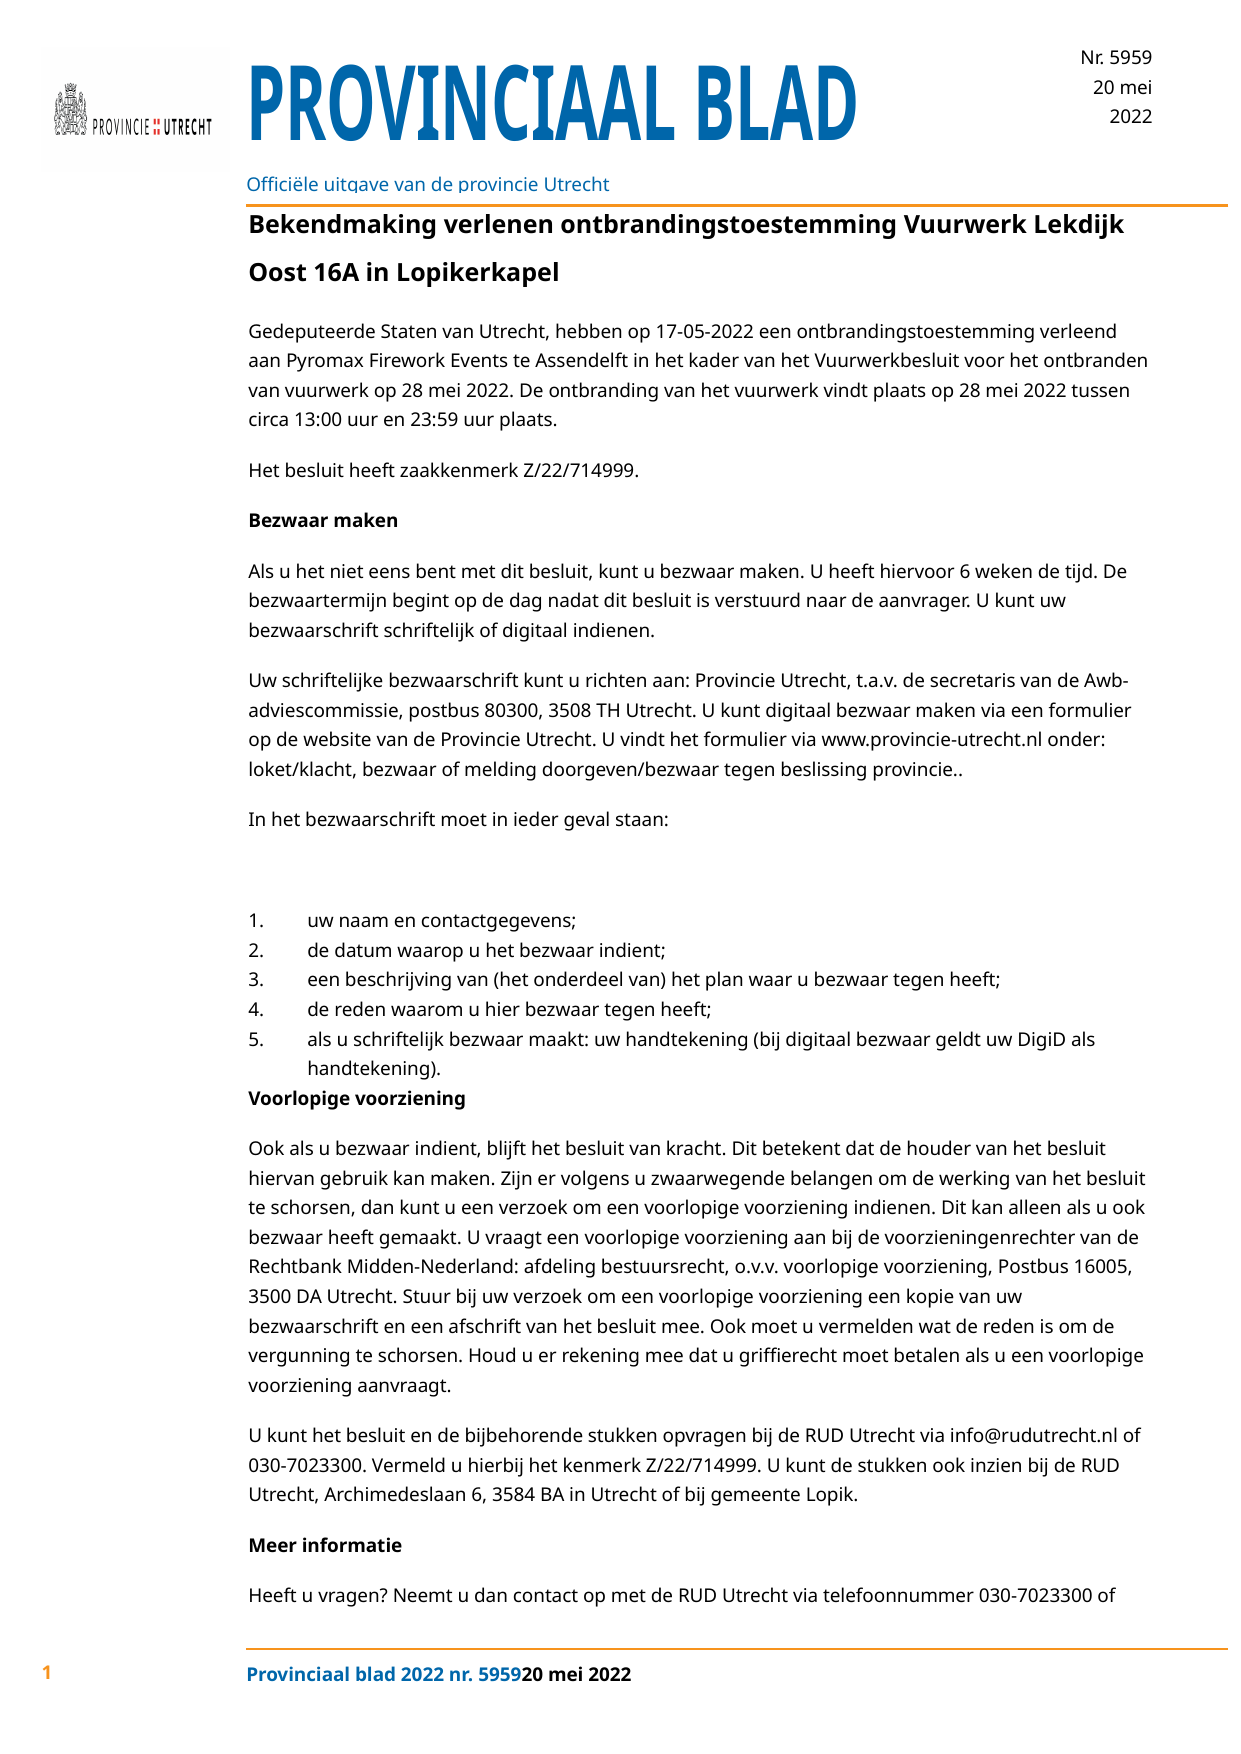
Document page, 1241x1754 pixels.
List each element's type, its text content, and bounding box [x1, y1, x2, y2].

text Heeft u vragen? Neemt u dan contact op met de RUD Utrecht via telefoonnummer 030-7023300 of [248, 1582, 1152, 1608]
list als u schriftelijk bezwaar maakt: uw handtekening (bij digitaal bezwaar geldt uw DigiD als handtekening). [248, 1026, 1152, 1081]
list de datum waarop u het bezwaar indient; [248, 937, 1152, 963]
text Uw schriftelijke bezwaarschrift kunt u richten aan: Provincie Utrecht, t.a.v. de secretaris van de Awb-adviescommissie, postbus 80300, 3508 TH Utrecht. U kunt digitaal bezwaar maken via een formulier op de website van de Provincie Utrecht. U vindt het formulier via www.provincie-utrecht.nl onder: loket/klacht, bezwaar of melding doorgeven/bezwaar tegen beslissing provincie.. [248, 667, 1152, 782]
list de reden waarom u hier bezwaar tegen heeft; [248, 996, 1152, 1022]
list uw naam en contactgegevens; [248, 907, 1152, 933]
text Bekendmaking verlenen ontbrandingstoestemming Vuurwerk Lekdijk Oost 16A in Lopikerkapel [248, 207, 1152, 288]
text Voorlopige voorziening [248, 1085, 1152, 1111]
text In het bezwaarschrift moet in ieder geval staan: [248, 807, 1152, 832]
text Gedeputeerde Staten van Utrecht, hebben op 17-05-2022 een ontbrandingstoestemming verleend aan Pyromax Firework Events te Assendelft in het kader van het Vuurwerkbesluit voor het ontbranden van vuurwerk op 28 mei 2022. De ontbranding van het vuurwerk vindt plaats op 28 mei 2022 tussen circa 13:00 uur en 23:59 uur plaats. [248, 318, 1152, 432]
text Het besluit heeft zaakkenmerk Z/22/714999. [248, 457, 1152, 483]
text U kunt het besluit en de bijbehorende stukken opvragen bij de RUD Utrecht via info@rudutrecht.nl of 030-7023300. Vermeld u hierbij het kenmerk Z/22/714999. U kunt de stukken ook inzien bij de RUD Utrecht, Archimedeslaan 6, 3584 BA in Utrecht of bij gemeente Lopik. [248, 1422, 1152, 1507]
picture [41, 47, 231, 172]
text Bezwaar maken [248, 507, 1152, 533]
text Ook als u bezwaar indient, blijft het besluit van kracht. Dit betekent dat de houder van het besluit hiervan gebruik kan maken. Zijn er volgens u zwaarwegende belangen om de werking van het besluit te schorsen, dan kunt u een verzoek om een voorlopige voorziening indienen. Dit kan alleen als u ook bezwaar heeft gemaakt. U vraagt een voorlopige voorziening aan bij de voorzieningenrechter van de Rechtbank Midden-Nederland: afdeling bestuursrecht, o.v.v. voorlopige voorziening, Postbus 16005, 3500 DA Utrecht. Stuur bij uw verzoek om een voorlopige voorziening een kopie van uw bezwaarschrift en een afschrift van het besluit mee. Ook moet u vermelden wat de reden is om de vergunning te schorsen. Houd u er rekening mee dat u griffierecht moet betalen als u een voorlopige voorziening aanvraagt. [248, 1135, 1152, 1398]
list een beschrijving van (het onderdeel van) het plan waar u bezwaar tegen heeft; [248, 967, 1152, 992]
text Meer informatie [248, 1532, 1152, 1558]
text Als u het niet eens bent met dit besluit, kunt u bezwaar maken. U heeft hiervoor 6 weken de tijd. De bezwaartermijn begint op de dag nadat dit besluit is verstuurd naar de aanvrager. U kunt uw bezwaarschrift schriftelijk of digitaal indienen. [248, 558, 1152, 643]
